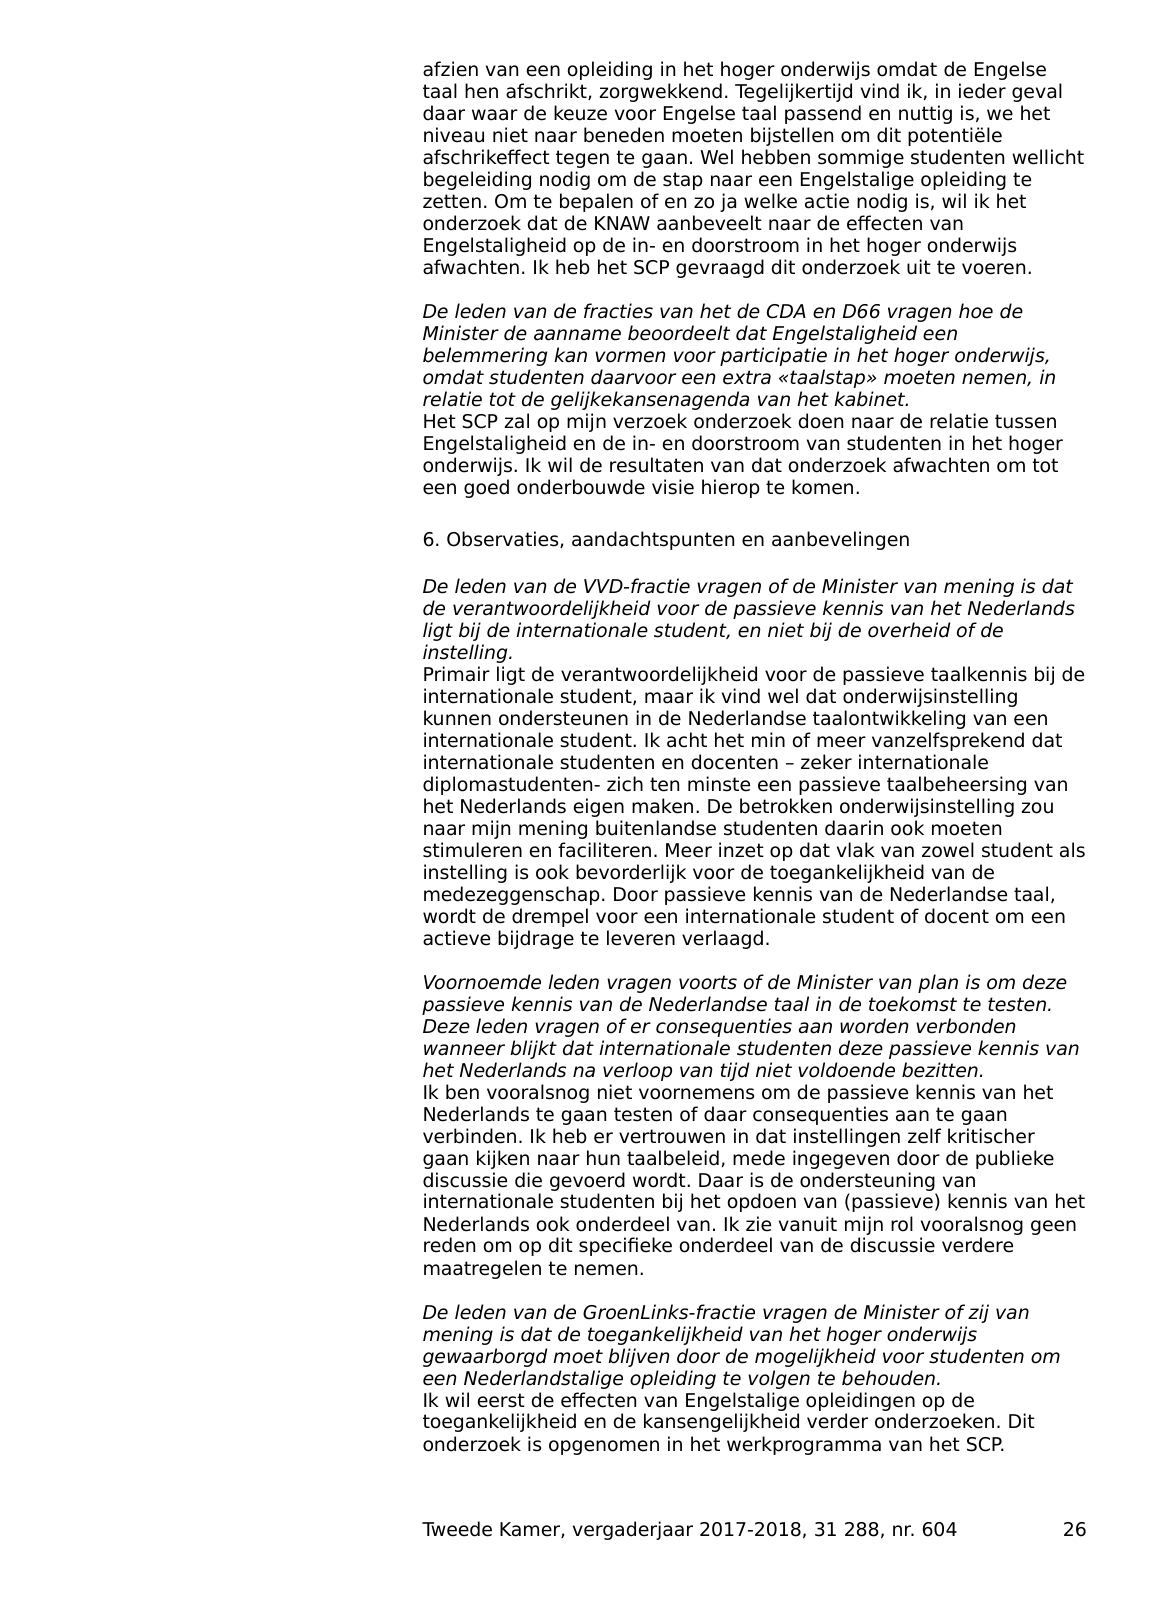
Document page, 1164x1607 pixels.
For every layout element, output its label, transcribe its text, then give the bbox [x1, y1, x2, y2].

text De leden van de GroenLinks-fractie vragen de Minister of zij van mening is dat de toegankelijkheid van het hoger onderwijs gewaarborgd moet blijven door de mogelijkheid voor studenten om een Nederlandstalige opleiding te volgen te behouden. [422, 1302, 1087, 1389]
text Primair ligt de verantwoordelijkheid voor de passieve taalkennis bij de internationale student, maar ik vind wel dat onderwijsinstelling kunnen ondersteunen in de Nederlandse taalontwikkeling van een internationale student. Ik acht het min of meer vanzelfsprekend dat internationale studenten en docenten – zeker internationale diplomastudenten- zich ten minste een passieve taalbeheersing van het Nederlands eigen maken. De betrokken onderwijsinstelling zou naar mijn mening buitenlandse studenten daarin ook moeten stimuleren en faciliteren. Meer inzet op dat vlak van zowel student als instelling is ook bevorderlijk voor de toegankelijkheid van de medezeggenschap. Door passieve kennis van de Nederlandse taal, wordt de drempel voor een internationale student of docent om een actieve bijdrage te leveren verlaagd. [422, 664, 1087, 949]
text afzien van een opleiding in het hoger onderwijs omdat de Engelse taal hen afschrikt, zorgwekkend. Tegelijkertijd vind ik, in ieder geval daar waar de keuze voor Engelse taal passend en nuttig is, we het niveau niet naar beneden moeten bijstellen om dit potentiële afschrikeffect tegen te gaan. Wel hebben sommige studenten wellicht begeleiding nodig om de stap naar een Engelstalige opleiding te zetten. Om te bepalen of en zo ja welke actie nodig is, wil ik het onderzoek dat de KNAW aanbeveelt naar de effecten van Engelstaligheid op de in- en doorstroom in het hoger onderwijs afwachten. Ik heb het SCP gevraagd dit onderzoek uit te voeren. [422, 59, 1087, 279]
text Het SCP zal op mijn verzoek onderzoek doen naar de relatie tussen Engelstaligheid en de in- en doorstroom van studenten in het hoger onderwijs. Ik wil de resultaten van dat onderzoek afwachten om tot een goed onderbouwde visie hierop te komen. [422, 411, 1087, 499]
text Ik ben vooralsnog niet voornemens om de passieve kennis van het Nederlands te gaan testen of daar consequenties aan te gaan verbinden. Ik heb er vertrouwen in dat instellingen zelf kritischer gaan kijken naar hun taalbeleid, mede ingegeven door de publieke discussie die gevoerd wordt. Daar is de ondersteuning van internationale studenten bij het opdoen van (passieve) kennis van het Nederlands ook onderdeel van. Ik zie vanuit mijn rol vooralsnog geen reden om op dit specifieke onderdeel van de discussie verdere maatregelen te nemen. [422, 1082, 1087, 1279]
text Voornoemde leden vragen voorts of de Minister van plan is om deze passieve kennis van de Nederlandse taal in de toekomst te testen. Deze leden vragen of er consequenties aan worden verbonden wanneer blijkt dat internationale studenten deze passieve kennis van het Nederlands na verloop van tijd niet voldoende bezitten. [422, 972, 1087, 1082]
text De leden van de VVD-fractie vragen of de Minister van mening is dat de verantwoordelijkheid voor de passieve kennis van het Nederlands ligt bij de internationale student, en niet bij de overheid of de instelling. [422, 576, 1087, 664]
text Ik wil eerst de effecten van Engelstalige opleidingen op de toegankelijkheid en de kansengelijkheid verder onderzoeken. Dit onderzoek is opgenomen in het werkprogramma van het SCP. [422, 1389, 1087, 1455]
subtitle 6. Observaties, aandachtspunten en aanbevelingen [422, 529, 1087, 551]
text De leden van de fracties van het de CDA en D66 vragen hoe de Minister de aanname beoordeelt dat Engelstaligheid een belemmering kan vormen voor participatie in het hoger onderwijs, omdat studenten daarvoor een extra «taalstap» moeten nemen, in relatie tot de gelijkekansenagenda van het kabinet. [422, 301, 1087, 411]
